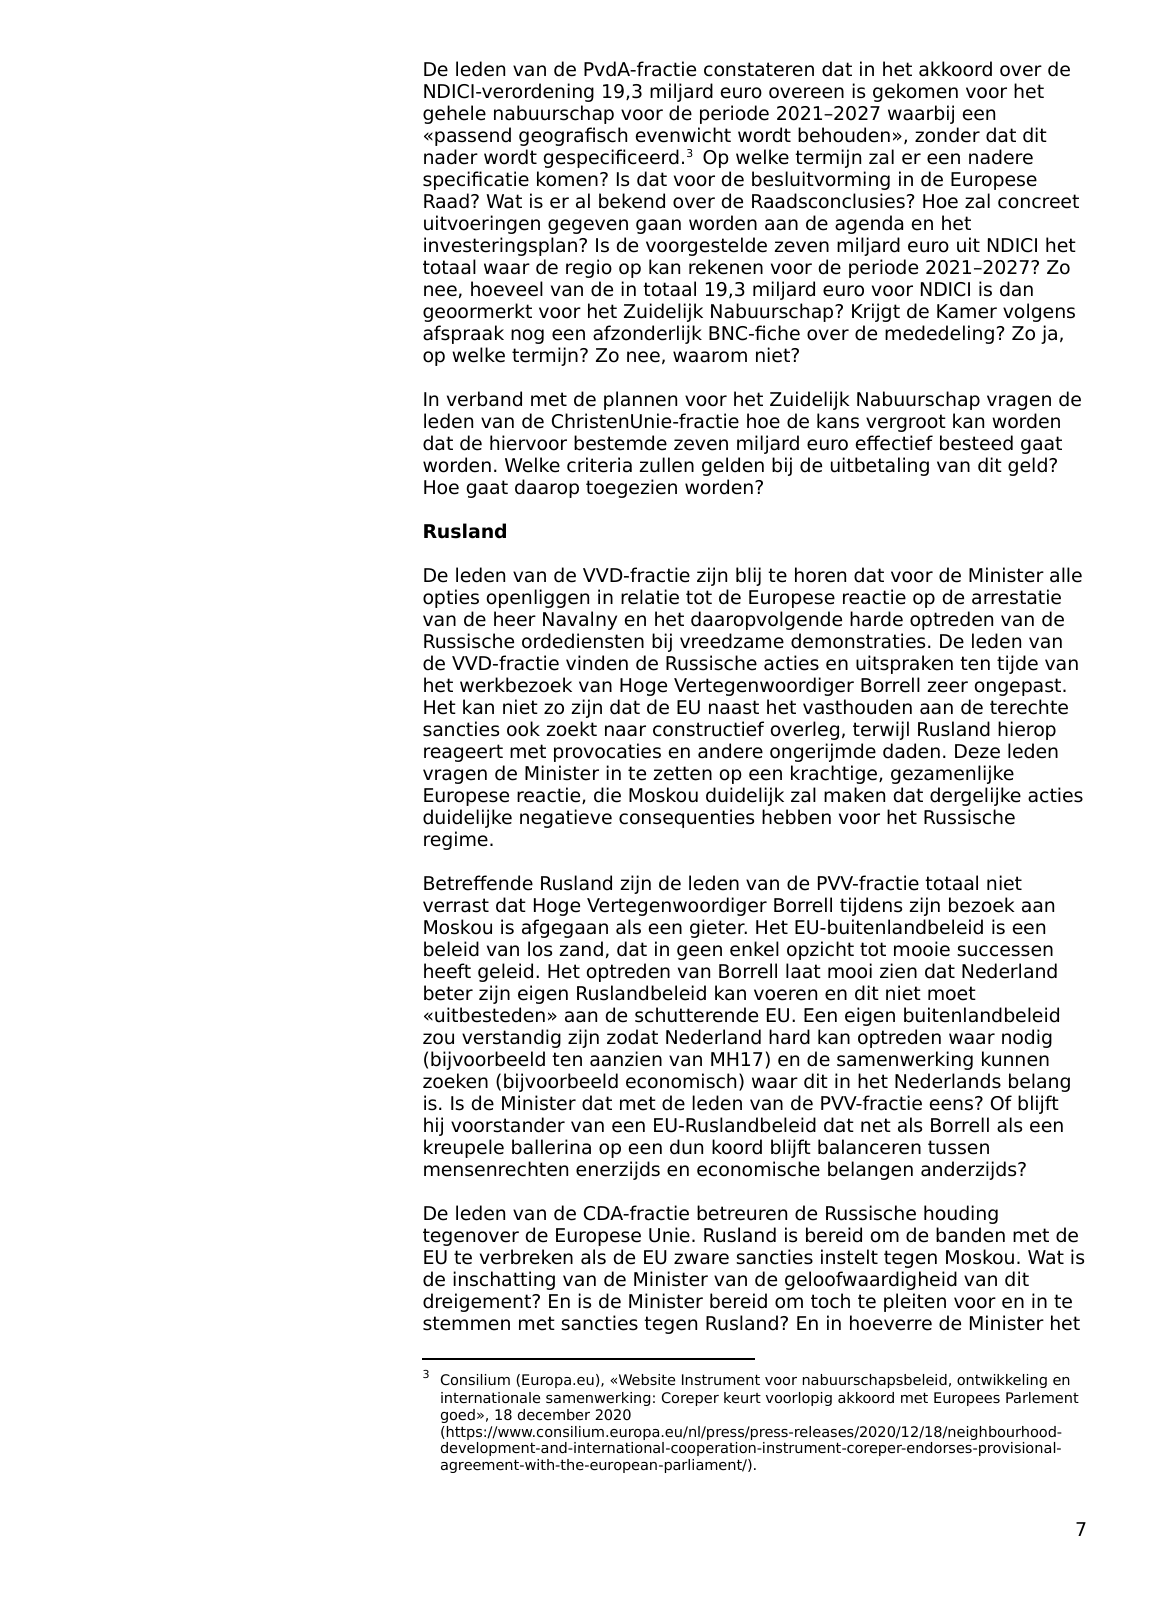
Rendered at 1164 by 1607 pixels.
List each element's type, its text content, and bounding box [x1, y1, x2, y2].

text De leden van de PvdA-fractie constateren dat in het akkoord over de NDICI-verordening 19,3 miljard euro overeen is gekomen voor het gehele nabuurschap voor de periode 2021–2027 waarbij een «passend geografisch evenwicht wordt behouden», zonder dat dit nader wordt gespecificeerd. Op welke termijn zal er een nadere specificatie komen? Is dat voor de besluitvorming in de Europese Raad? Wat is er al bekend over de Raadsconclusies? Hoe zal concreet uitvoeringen gegeven gaan worden aan de agenda en het investeringsplan? Is de voorgestelde zeven miljard euro uit NDICI het totaal waar de regio op kan rekenen voor de periode 2021–2027? Zo nee, hoeveel van de in totaal 19,3 miljard euro voor NDICI is dan geoormerkt voor het Zuidelijk Nabuurschap? Krijgt de Kamer volgens afspraak nog een afzonderlijk BNC-fiche over de mededeling? Zo ja, op welke termijn? Zo nee, waarom niet? [422, 59, 1087, 367]
text De leden van de CDA-fractie betreuren de Russische houding tegenover de Europese Unie. Rusland is bereid om de banden met de EU te verbreken als de EU zware sancties instelt tegen Moskou. Wat is de inschatting van de Minister van de geloofwaardigheid van dit dreigement? En is de Minister bereid om toch te pleiten voor en in te stemmen met sancties tegen Rusland? En in hoeverre de Minister het [422, 1203, 1087, 1335]
text Betreffende Rusland zijn de leden van de PVV-fractie totaal niet verrast dat Hoge Vertegenwoordiger Borrell tijdens zijn bezoek aan Moskou is afgegaan als een gieter. Het EU-buitenlandbeleid is een beleid van los zand, dat in geen enkel opzicht tot mooie successen heeft geleid. Het optreden van Borrell laat mooi zien dat Nederland beter zijn eigen Ruslandbeleid kan voeren en dit niet moet «uitbesteden» aan de schutterende EU. Een eigen buitenlandbeleid zou verstandig zijn zodat Nederland hard kan optreden waar nodig (bijvoorbeeld ten aanzien van MH17) en de samenwerking kunnen zoeken (bijvoorbeeld economisch) waar dit in het Nederlands belang is. Is de Minister dat met de leden van de PVV-fractie eens? Of blijft hij voorstander van een EU-Ruslandbeleid dat net als Borrell als een kreupele ballerina op een dun koord blijft balanceren tussen mensenrechten enerzijds en economische belangen anderzijds? [422, 873, 1087, 1181]
text De leden van de VVD-fractie zijn blij te horen dat voor de Minister alle opties openliggen in relatie tot de Europese reactie op de arrestatie van de heer Navalny en het daaropvolgende harde optreden van de Russische ordediensten bij vreedzame demonstraties. De leden van de VVD-fractie vinden de Russische acties en uitspraken ten tijde van het werkbezoek van Hoge Vertegenwoordiger Borrell zeer ongepast. Het kan niet zo zijn dat de EU naast het vasthouden aan de terechte sancties ook zoekt naar constructief overleg, terwijl Rusland hierop reageert met provocaties en andere ongerijmde daden. Deze leden vragen de Minister in te zetten op een krachtige, gezamenlijke Europese reactie, die Moskou duidelijk zal maken dat dergelijke acties duidelijke negatieve consequenties hebben voor het Russische regime. [422, 565, 1087, 851]
text Consilium (Europa.eu), «Website Instrument voor nabuurschapsbeleid, ontwikkeling en internationale samenwerking: Coreper keurt voorlopig akkoord met Europees Parlement goed», 18 december 2020 (https://www.consilium.europa.eu/nl/press/press-releases/2020/12/18/neighbourhood-development-and-international-cooperation-instrument-coreper-endorses-provisional-agreement-with-the-european-parliament/). [422, 1368, 1087, 1474]
subtitle Rusland [422, 521, 1087, 543]
text In verband met de plannen voor het Zuidelijk Nabuurschap vragen de leden van de ChristenUnie-fractie hoe de kans vergroot kan worden dat de hiervoor bestemde zeven miljard euro effectief besteed gaat worden. Welke criteria zullen gelden bij de uitbetaling van dit geld? Hoe gaat daarop toegezien worden? [422, 389, 1087, 499]
